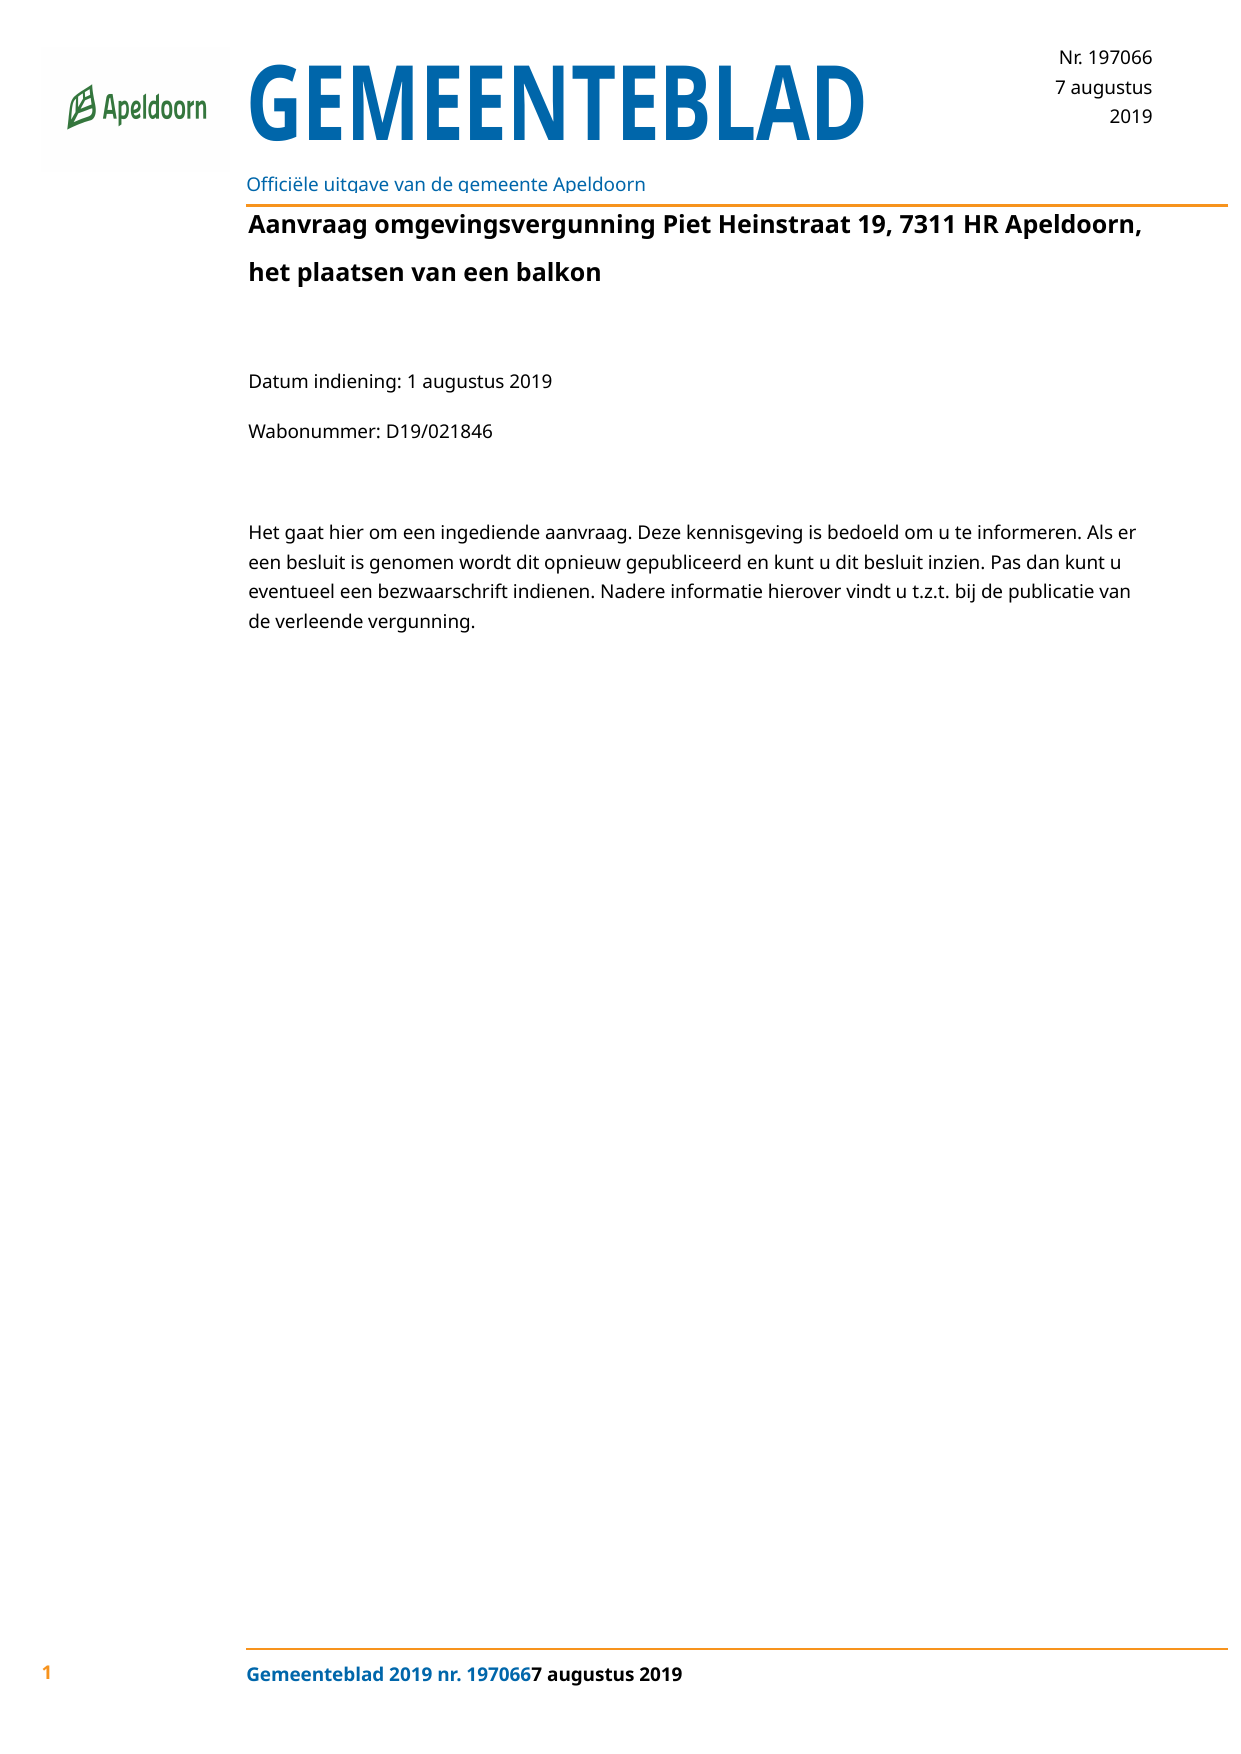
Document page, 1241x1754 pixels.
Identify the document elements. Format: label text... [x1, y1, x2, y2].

text Wabonummer: D19/021846 [248, 419, 1152, 444]
text Het gaat hier om een ingediende aanvraag. Deze kennisgeving is bedoeld om u te informeren. Als er een besluit is genomen wordt dit opnieuw gepubliceerd en kunt u dit besluit inzien. Pas dan kunt u eventueel een bezwaarschrift indienen. Nadere informatie hierover vindt u t.z.t. bij de publicatie van de verleende vergunning. [248, 519, 1152, 634]
picture [41, 47, 231, 172]
text Datum indiening: 1 augustus 2019 [248, 368, 1152, 394]
text Aanvraag omgevingsvergunning Piet Heinstraat 19, 7311 HR Apeldoorn, het plaatsen van een balkon [248, 207, 1152, 288]
